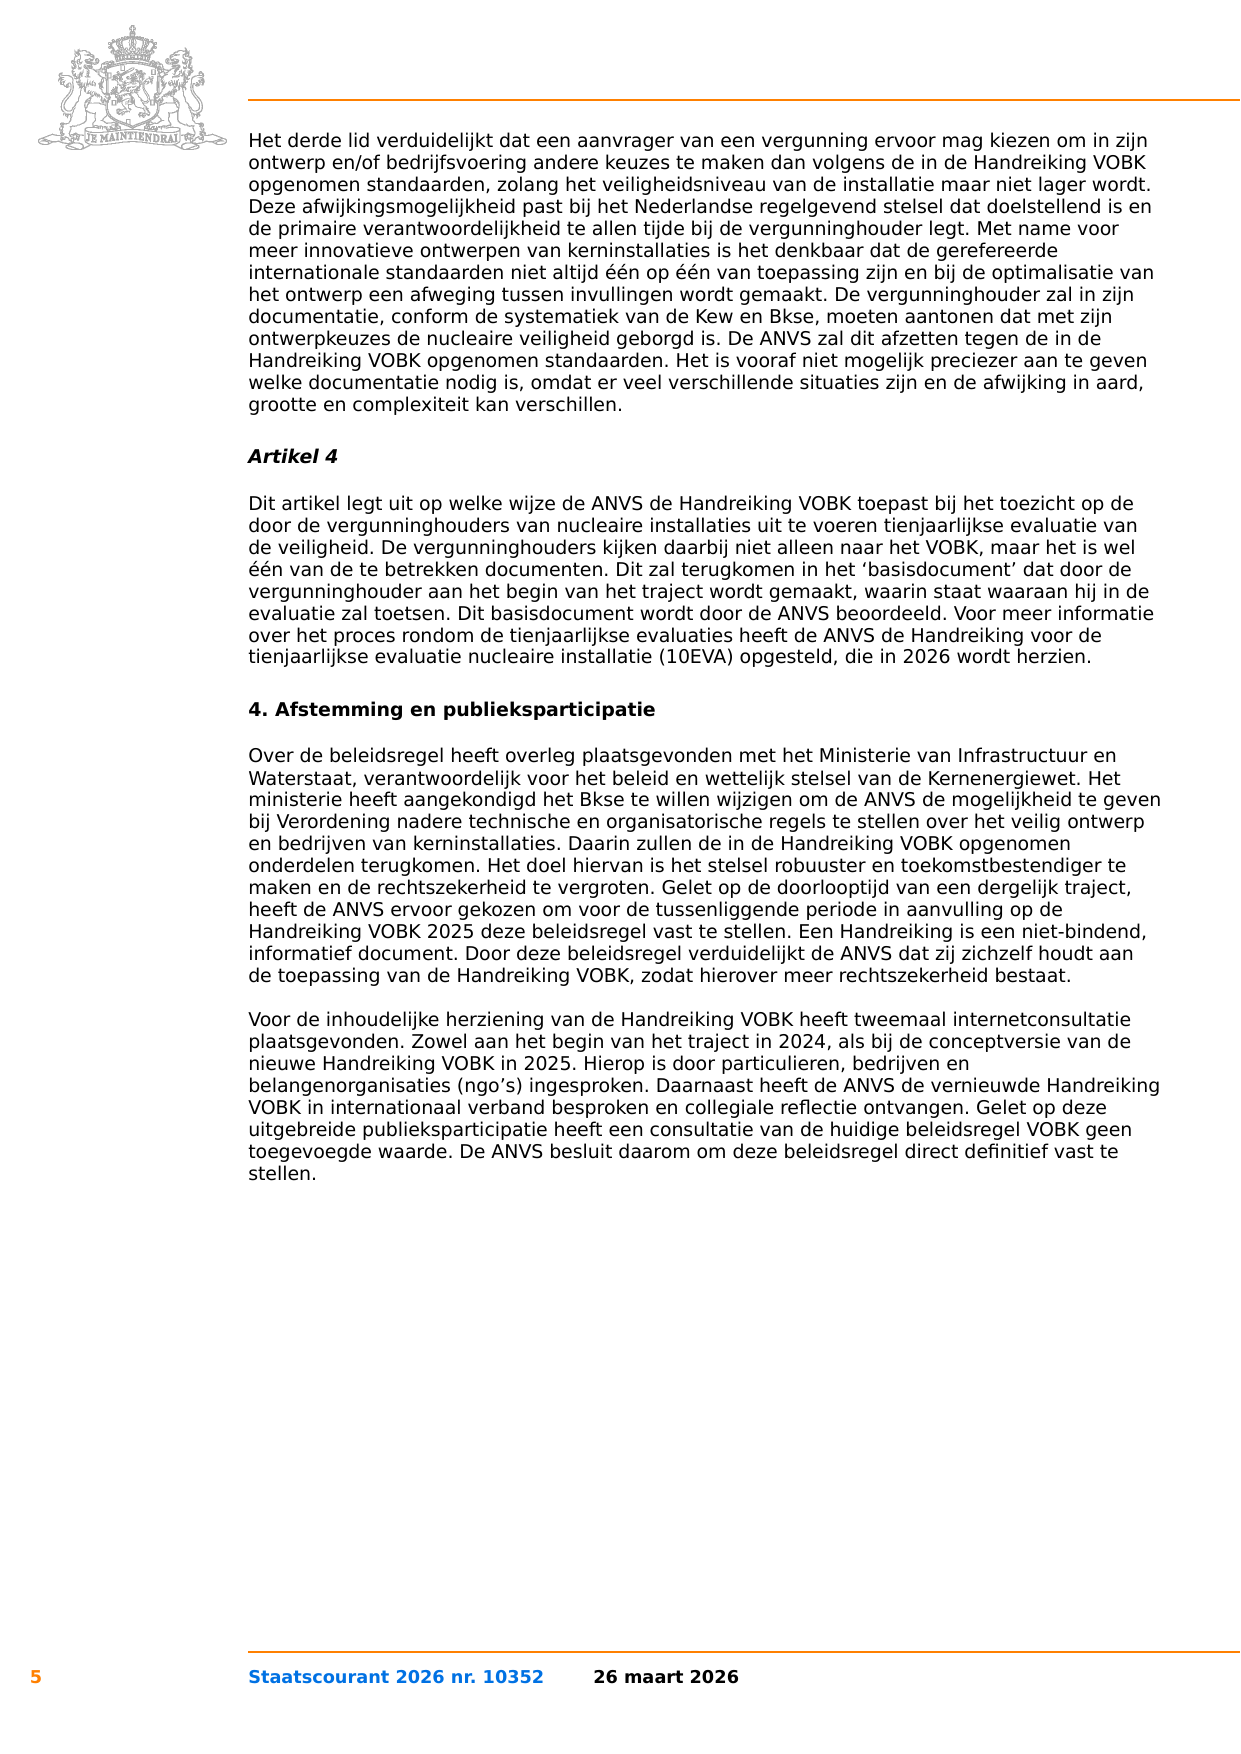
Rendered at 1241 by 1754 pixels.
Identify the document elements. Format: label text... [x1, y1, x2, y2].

subtitle 4. Afstemming en publieksparticipatie [248, 698, 1163, 720]
picture [38, 25, 227, 150]
text Het derde lid verduidelijkt dat een aanvrager van een vergunning ervoor mag kiezen om in zijn ontwerp en/of bedrijfsvoering andere keuzes te maken dan volgens de in de Handreiking VOBK opgenomen standaarden, zolang het veiligheidsniveau van de installatie maar niet lager wordt. Deze afwijkingsmogelijkheid past bij het Nederlandse regelgevend stelsel dat doelstellend is en de primaire verantwoordelijkheid te allen tijde bij de vergunninghouder legt. Met name voor meer innovatieve ontwerpen van kerninstallaties is het denkbaar dat de gerefereerde internationale standaarden niet altijd één op één van toepassing zijn en bij de optimalisatie van het ontwerp een afweging tussen invullingen wordt gemaakt. De vergunninghouder zal in zijn documentatie, conform de systematiek van de Kew en Bkse, moeten aantonen dat met zijn ontwerpkeuzes de nucleaire veiligheid geborgd is. De ANVS zal dit afzetten tegen de in de Handreiking VOBK opgenomen standaarden. Het is vooraf niet mogelijk preciezer aan te geven welke documentatie nodig is, omdat er veel verschillende situaties zijn en de afwijking in aard, grootte en complexiteit kan verschillen. [248, 130, 1163, 416]
text Dit artikel legt uit op welke wijze de ANVS de Handreiking VOBK toepast bij het toezicht op de door de vergunninghouders van nucleaire installaties uit te voeren tienjaarlijkse evaluatie van de veiligheid. De vergunninghouders kijken daarbij niet alleen naar het VOBK, maar het is wel één van de te betrekken documenten. Dit zal terugkomen in het ‘basisdocument’ dat door de vergunninghouder aan het begin van het traject wordt gemaakt, waarin staat waaraan hij in de evaluatie zal toetsen. Dit basisdocument wordt door de ANVS beoordeeld. Voor meer informatie over het proces rondom de tienjaarlijkse evaluaties heeft de ANVS de Handreiking voor de tienjaarlijkse evaluatie nucleaire installatie (10EVA) opgesteld, die in 2026 wordt herzien. [248, 493, 1163, 668]
text Over de beleidsregel heeft overleg plaatsgevonden met het Ministerie van Infrastructuur en Waterstaat, verantwoordelijk voor het beleid en wettelijk stelsel van de Kernenergiewet. Het ministerie heeft aangekondigd het Bkse te willen wijzigen om de ANVS de mogelijkheid te geven bij Verordening nadere technische en organisatorische regels te stellen over het veilig ontwerp en bedrijven van kerninstallaties. Daarin zullen de in de Handreiking VOBK opgenomen onderdelen terugkomen. Het doel hiervan is het stelsel robuuster en toekomstbestendiger te maken en de rechtszekerheid te vergroten. Gelet op de doorlooptijd van een dergelijk traject, heeft de ANVS ervoor gekozen om voor de tussenliggende periode in aanvulling op de Handreiking VOBK 2025 deze beleidsregel vast te stellen. Een Handreiking is een niet-bindend, informatief document. Door deze beleidsregel verduidelijkt de ANVS dat zij zichzelf houdt aan de toepassing van de Handreiking VOBK, zodat hierover meer rechtszekerheid bestaat. [248, 745, 1163, 987]
text Voor de inhoudelijke herziening van de Handreiking VOBK heeft tweemaal internetconsultatie plaatsgevonden. Zowel aan het begin van het traject in 2024, als bij de conceptversie van de nieuwe Handreiking VOBK in 2025. Hierop is door particulieren, bedrijven en belangenorganisaties (ngo’s) ingesproken. Daarnaast heeft de ANVS de vernieuwde Handreiking VOBK in internationaal verband besproken en collegiale reflectie ontvangen. Gelet op deze uitgebreide publieksparticipatie heeft een consultatie van de huidige beleidsregel VOBK geen toegevoegde waarde. De ANVS besluit daarom om deze beleidsregel direct definitief vast te stellen. [248, 1009, 1163, 1185]
subtitle Artikel 4 [248, 446, 1163, 468]
